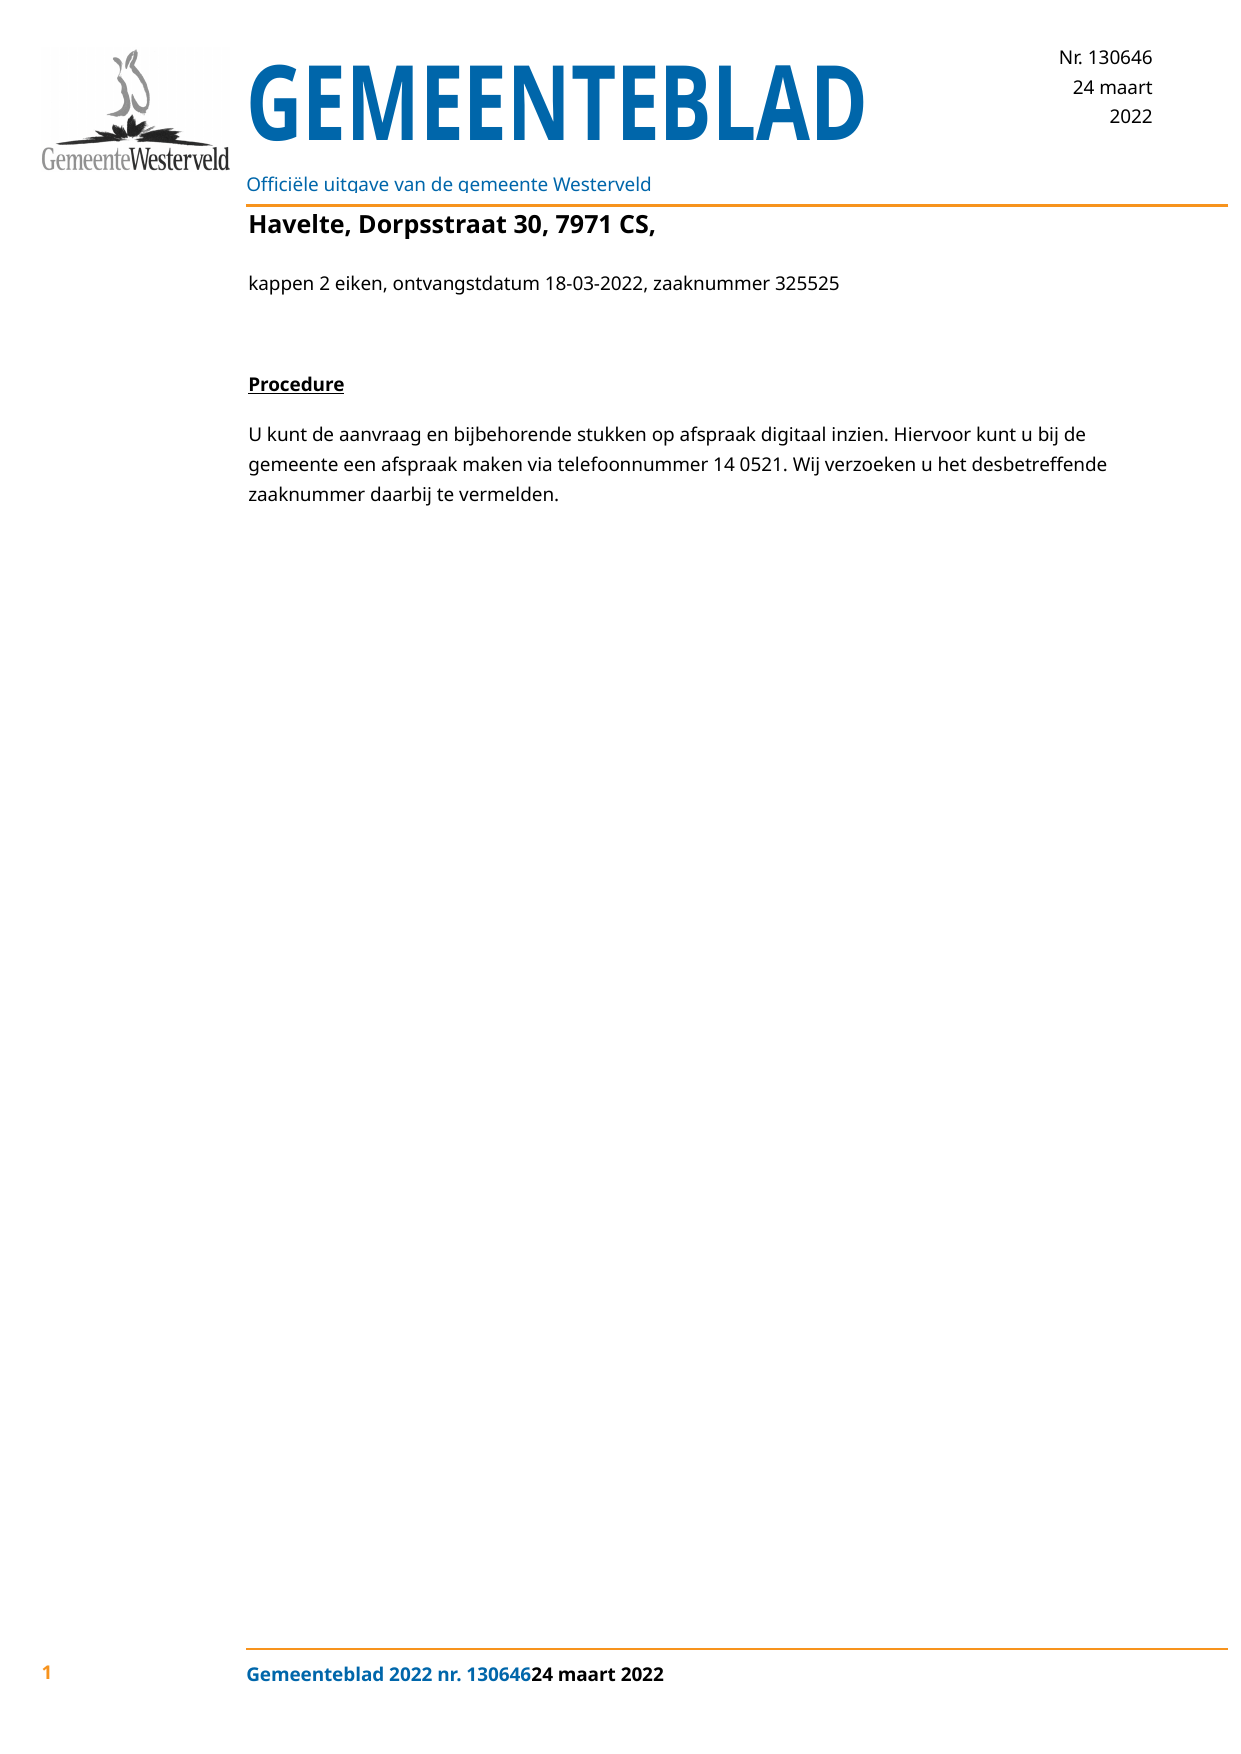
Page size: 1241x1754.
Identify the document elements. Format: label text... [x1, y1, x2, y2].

text Havelte, Dorpsstraat 30, 7971 CS, [248, 207, 1152, 241]
text Procedure [248, 371, 1152, 397]
picture [41, 47, 231, 172]
text U kunt de aanvraag en bijbehorende stukken op afspraak digitaal inzien. Hiervoor kunt u bij de gemeente een afspraak maken via telefoonnummer 14 0521. Wij verzoeken u het desbetreffende zaaknummer daarbij te vermelden. [248, 422, 1152, 506]
text kappen 2 eiken, ontvangstdatum 18-03-2022, zaaknummer 325525 [248, 270, 1152, 296]
